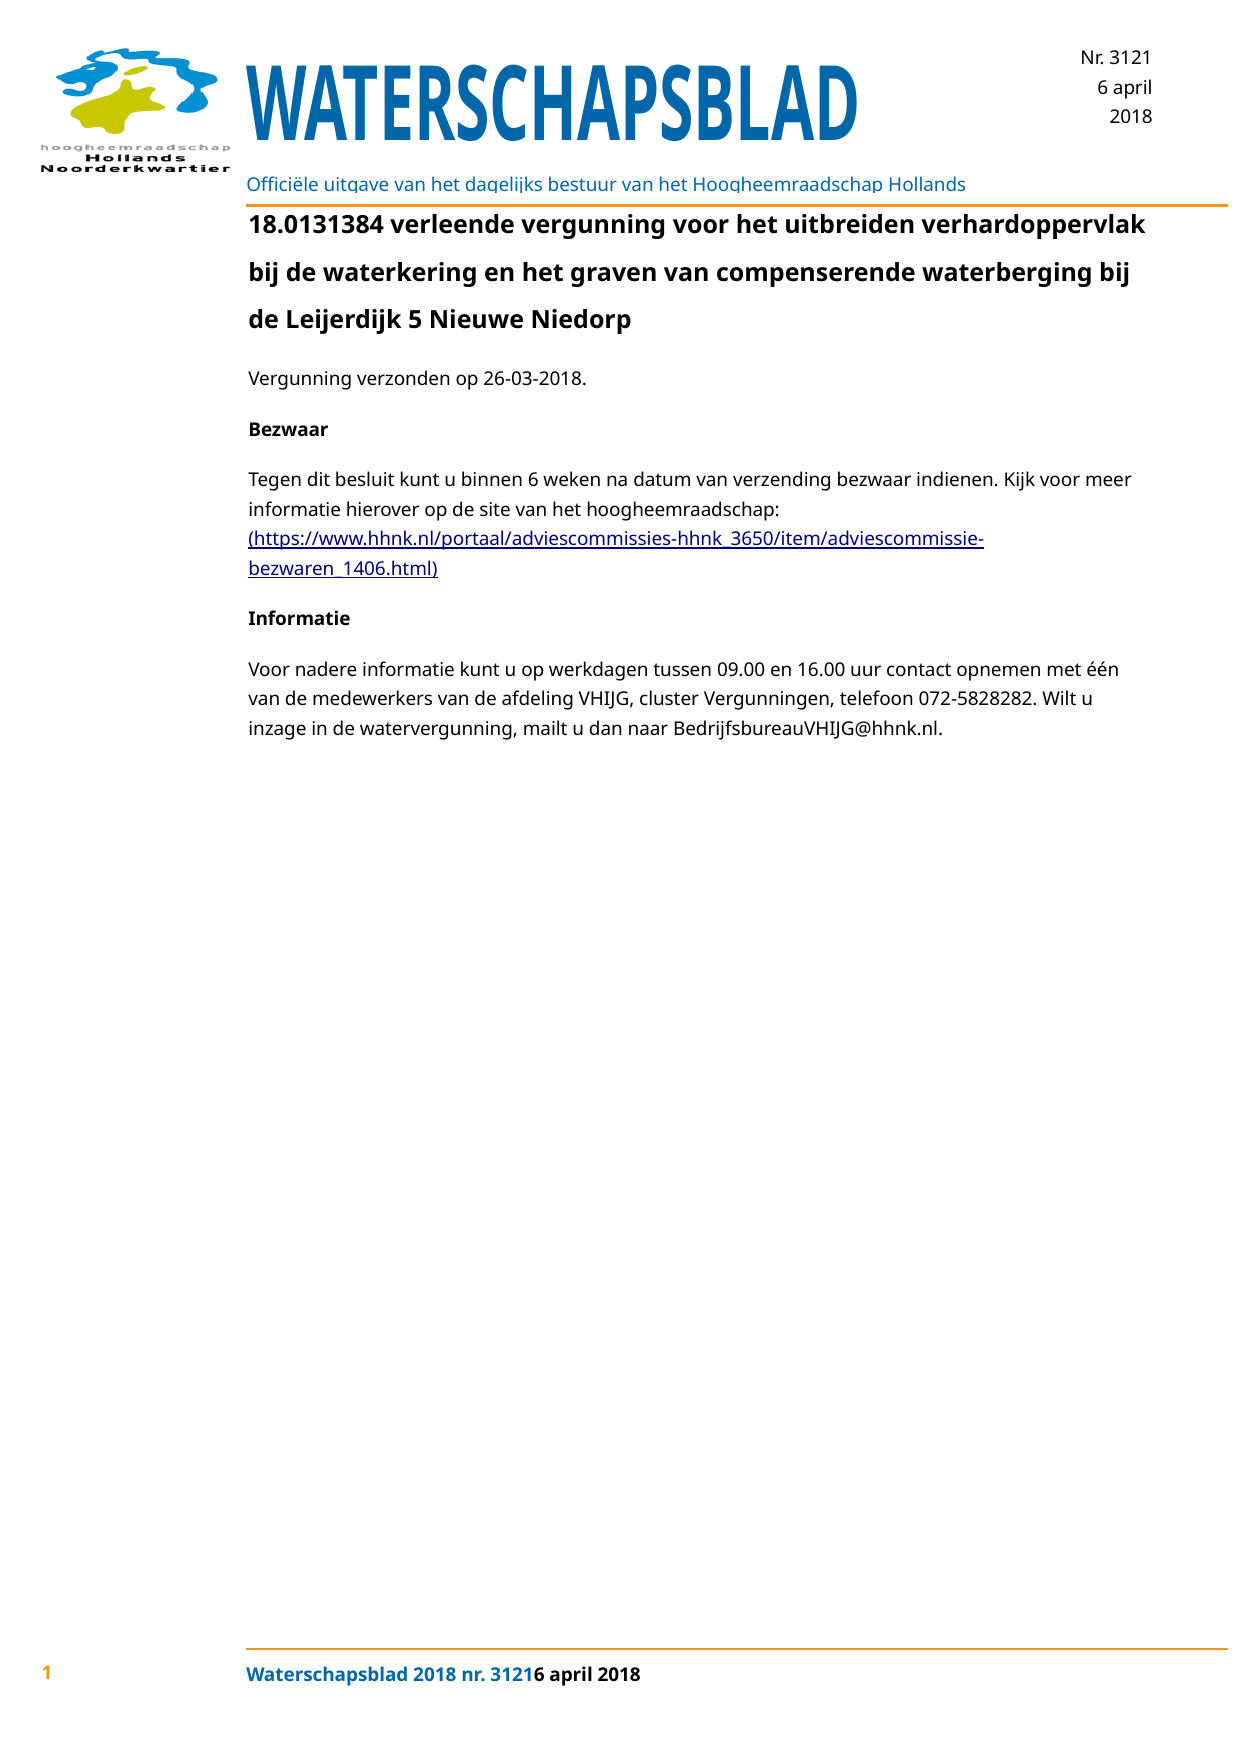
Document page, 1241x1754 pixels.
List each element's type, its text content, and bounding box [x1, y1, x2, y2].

text Bezwaar [248, 416, 1152, 442]
text Voor nadere informatie kunt u op werkdagen tussen 09.00 en 16.00 uur contact opnemen met één van de medewerkers van de afdeling VHIJG, cluster Vergunningen, telefoon 072-5828282. Wilt u inzage in de watervergunning, mailt u dan naar BedrijfsbureauVHIJG@hhnk.nl. [248, 656, 1152, 741]
text Vergunning verzonden op 26-03-2018. [248, 366, 1152, 391]
text 18.0131384 verleende vergunning voor het uitbreiden verhardoppervlak bij de waterkering en het graven van compenserende waterberging bij de Leijerdijk 5 Nieuwe Niedorp [248, 207, 1152, 336]
text Tegen dit besluit kunt u binnen 6 weken na datum van verzending bezwaar indienen. Kijk voor meer informatie hierover op de site van het hoogheemraadschap: (https://www.hhnk.nl/portaal/adviescommissies-hhnk_3650/item/adviescommissie-bezwaren_1406.html) [248, 466, 1152, 581]
text Informatie [248, 606, 1152, 631]
picture [41, 47, 231, 172]
